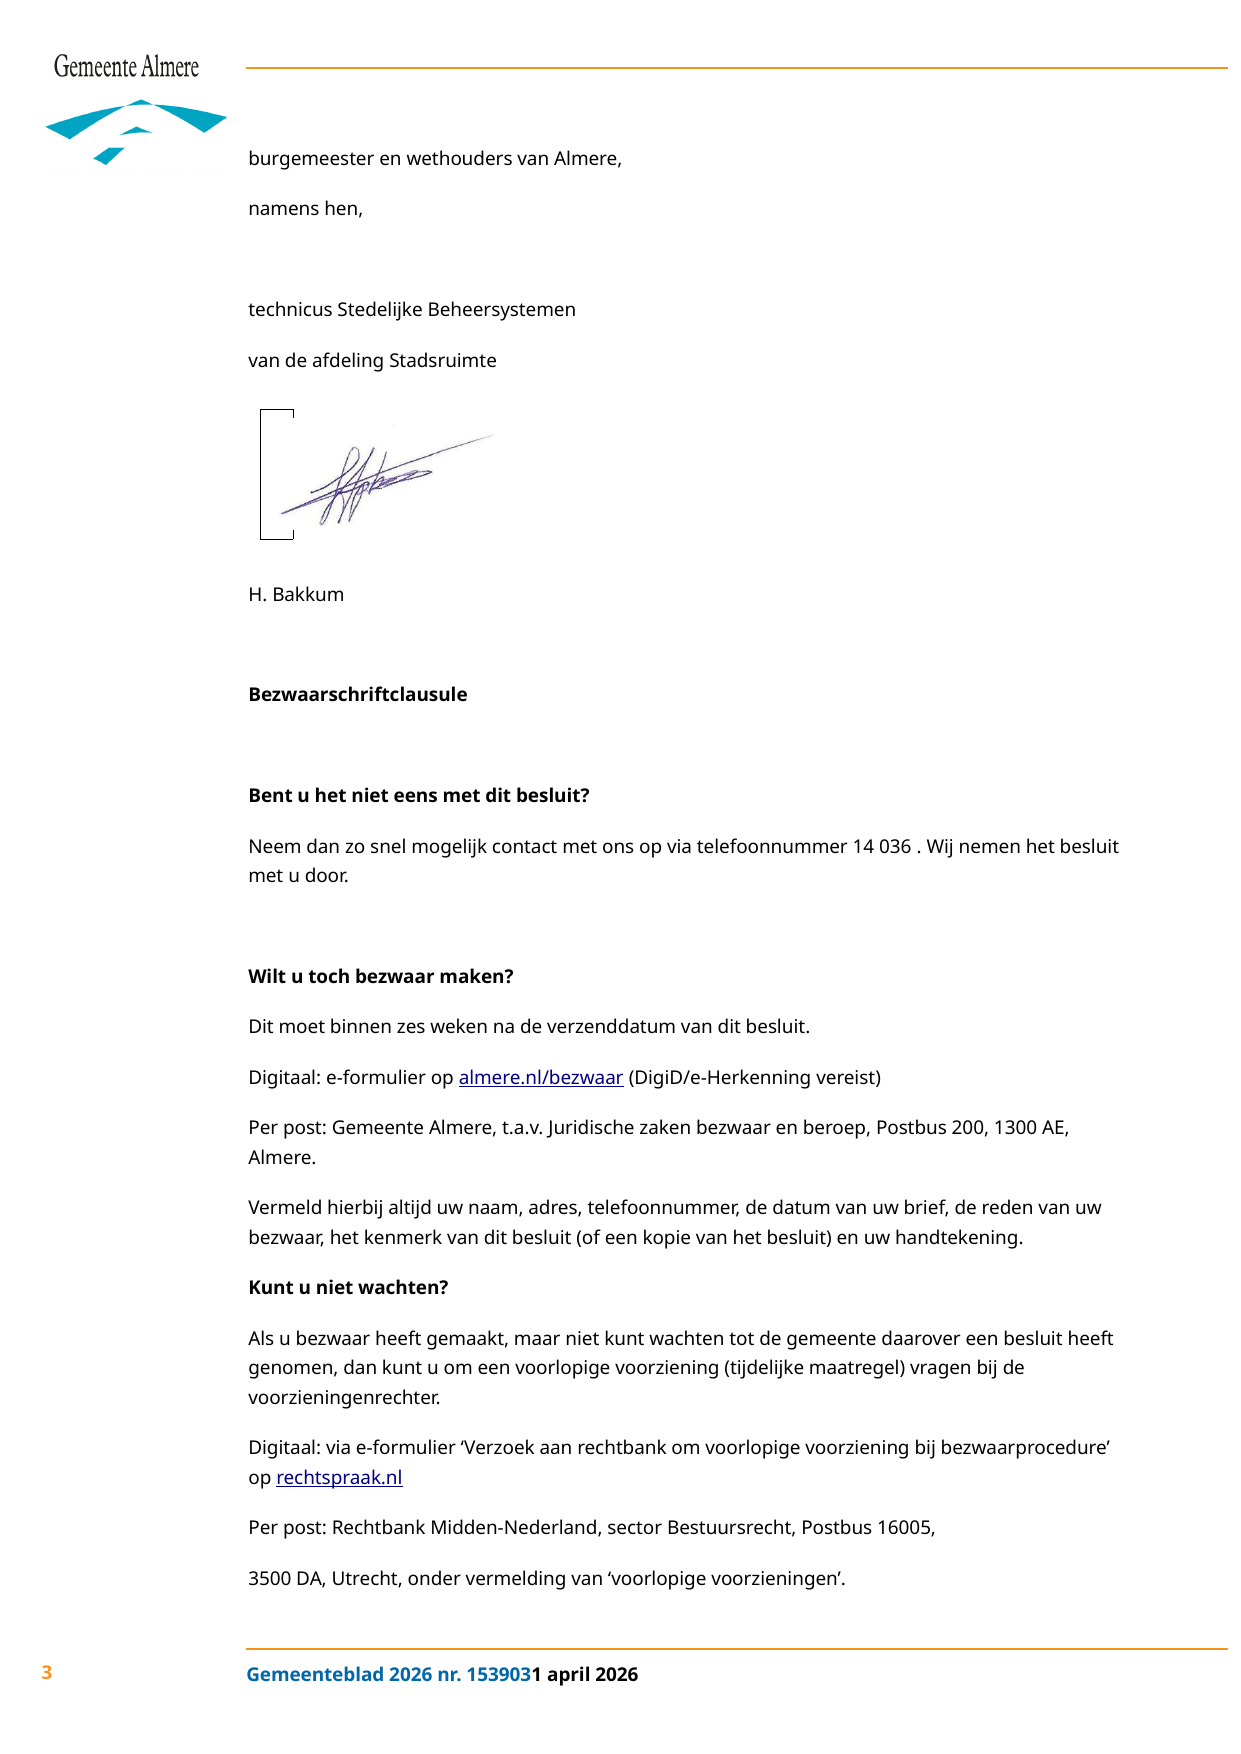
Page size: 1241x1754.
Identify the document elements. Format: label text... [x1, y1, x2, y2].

text Bent u het niet eens met dit besluit? [248, 782, 1152, 808]
picture [268, 418, 499, 530]
text Kunt u niet wachten? [248, 1274, 1152, 1300]
text namens hen, [248, 196, 1152, 221]
text technicus Stedelijke Beheersystemen [248, 296, 1152, 322]
text 3500 DA, Utrecht, onder vermelding van ‘voorlopige voorzieningen’. [248, 1565, 1152, 1591]
text Digitaal: e-formulier op almere.nl/bezwaar (DigiD/e-Herkenning vereist) [248, 1064, 1152, 1090]
text Digitaal: via e-formulier ‘Verzoek aan rechtbank om voorlopige voorziening bij bezwaarprocedure’ op rechtspraak.nl [248, 1434, 1152, 1490]
text Vermeld hierbij altijd uw naam, adres, telefoonnummer, de datum van uw brief, de reden van uw bezwaar, het kenmerk van dit besluit (of een kopie van het besluit) en uw handtekening. [248, 1194, 1152, 1250]
picture [41, 47, 231, 172]
text Wilt u toch bezwaar maken? [248, 963, 1152, 989]
text H. Bakkum [248, 581, 1152, 607]
text burgemeester en wethouders van Almere, [248, 145, 1152, 171]
text Per post: Gemeente Almere, t.a.v. Juridische zaken bezwaar en beroep, Postbus 200, 1300 AE, Almere. [248, 1114, 1152, 1170]
text Bezwaarschriftclausule [248, 682, 1152, 707]
text Neem dan zo snel mogelijk contact met ons op via telefoonnummer 14 036 . Wij nemen het besluit met u door. [248, 833, 1152, 888]
text van de afdeling Stadsruimte [248, 347, 1152, 373]
text Per post: Rechtbank Midden-Nederland, sector Bestuursrecht, Postbus 16005, [248, 1514, 1152, 1540]
text Dit moet binnen zes weken na de verzenddatum van dit besluit. [248, 1014, 1152, 1039]
text Als u bezwaar heeft gemaakt, maar niet kunt wachten tot de gemeente daarover een besluit heeft genomen, dan kunt u om een voorlopige voorziening (tijdelijke maatregel) vragen bij de voorzieningenrechter. [248, 1325, 1152, 1410]
